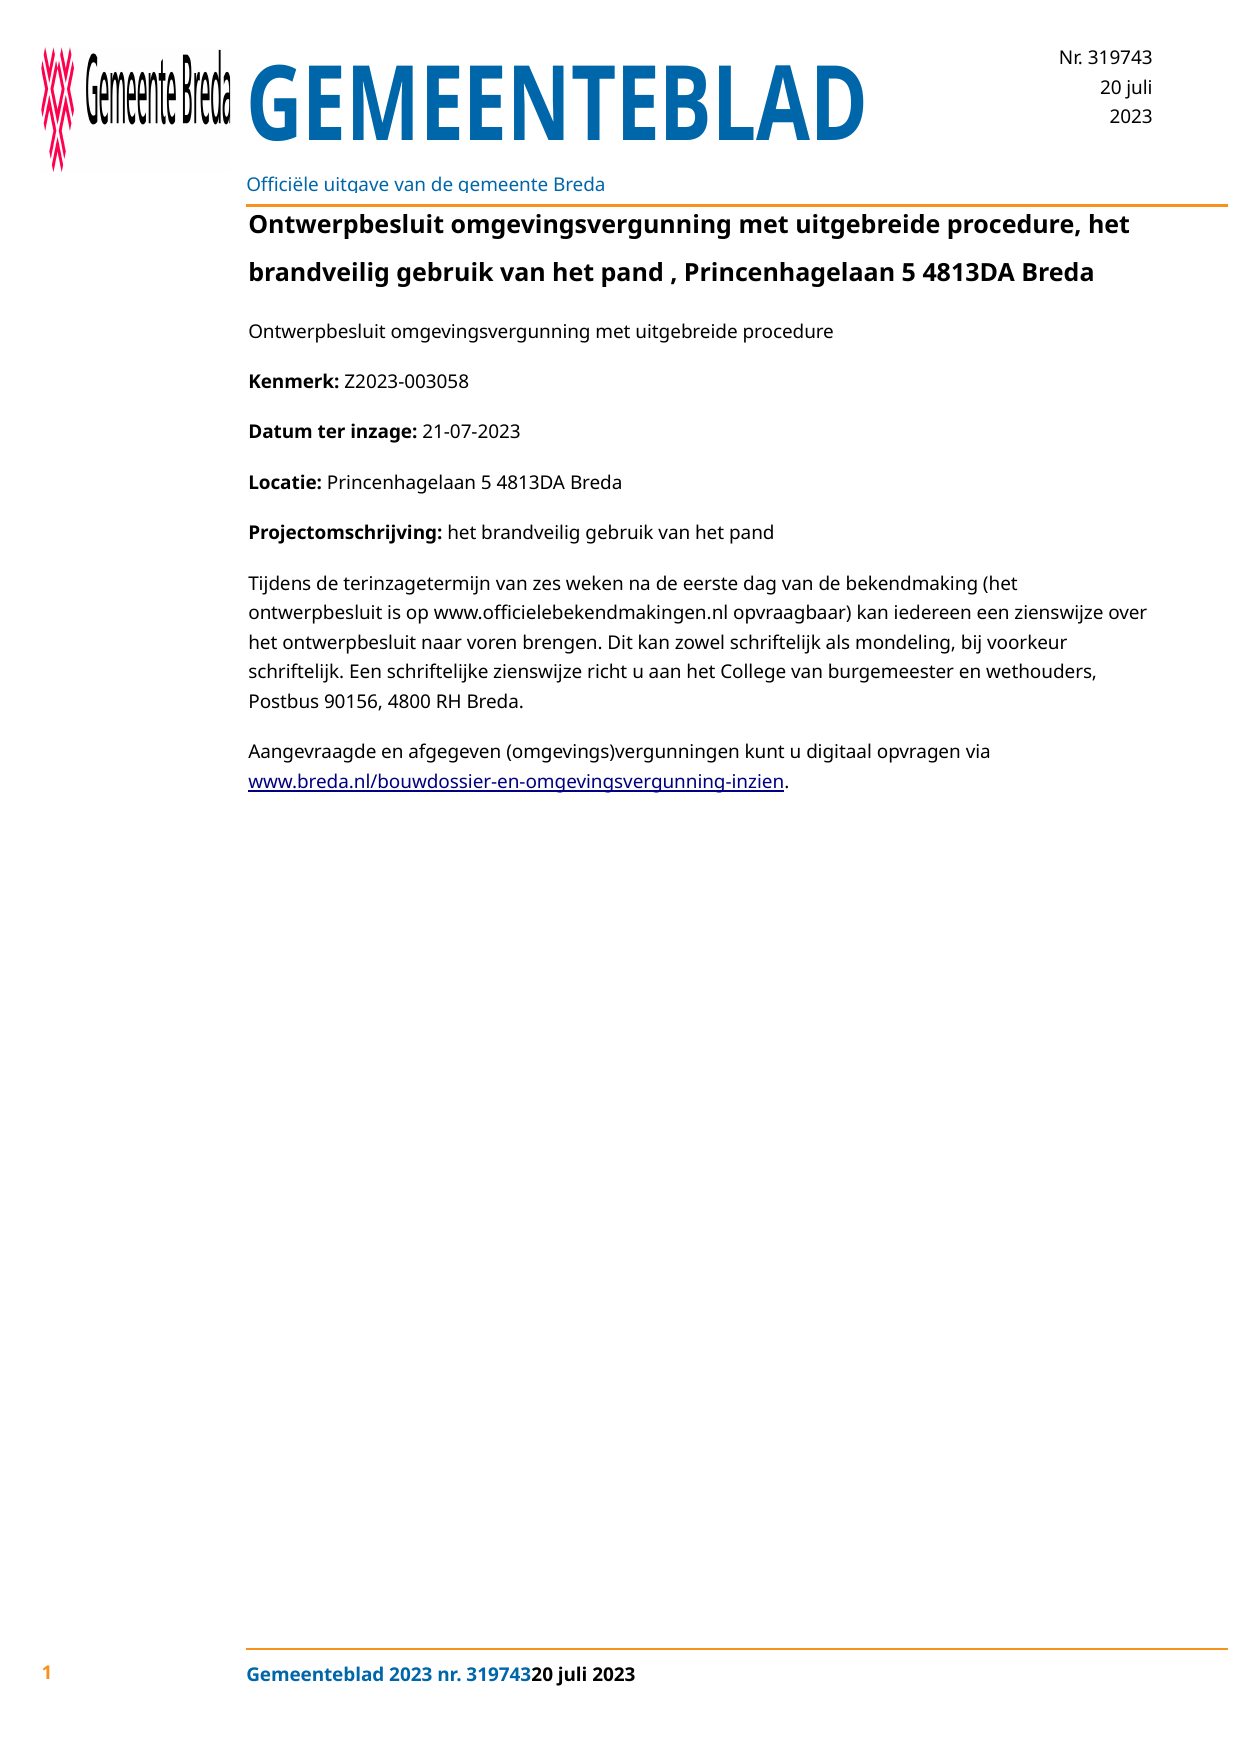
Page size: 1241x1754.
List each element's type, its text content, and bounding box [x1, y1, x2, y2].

text Datum ter inzage: 21-07-2023 [248, 419, 1152, 444]
text Ontwerpbesluit omgevingsvergunning met uitgebreide procedure [248, 318, 1152, 344]
text Locatie: Princenhagelaan 5 4813DA Breda [248, 469, 1152, 495]
text Projectomschrijving: het brandveilig gebruik van het pand [248, 519, 1152, 545]
text Ontwerpbesluit omgevingsvergunning met uitgebreide procedure, het brandveilig gebruik van het pand , Princenhagelaan 5 4813DA Breda [248, 207, 1152, 288]
text Kenmerk: Z2023-003058 [248, 368, 1152, 394]
text Tijdens de terinzagetermijn van zes weken na de eerste dag van de bekendmaking (het ontwerpbesluit is op www.officielebekendmakingen.nl opvraagbaar) kan iedereen een zienswijze over het ontwerpbesluit naar voren brengen. Dit kan zowel schriftelijk als mondeling, bij voorkeur schriftelijk. Een schriftelijke zienswijze richt u aan het College van burgemeester en wethouders, Postbus 90156, 4800 RH Breda. [248, 570, 1152, 714]
picture [41, 47, 231, 172]
text Aangevraagde en afgegeven (omgevings)vergunningen kunt u digitaal opvragen via www.breda.nl/bouwdossier-en-omgevingsvergunning-inzien. [248, 739, 1152, 794]
